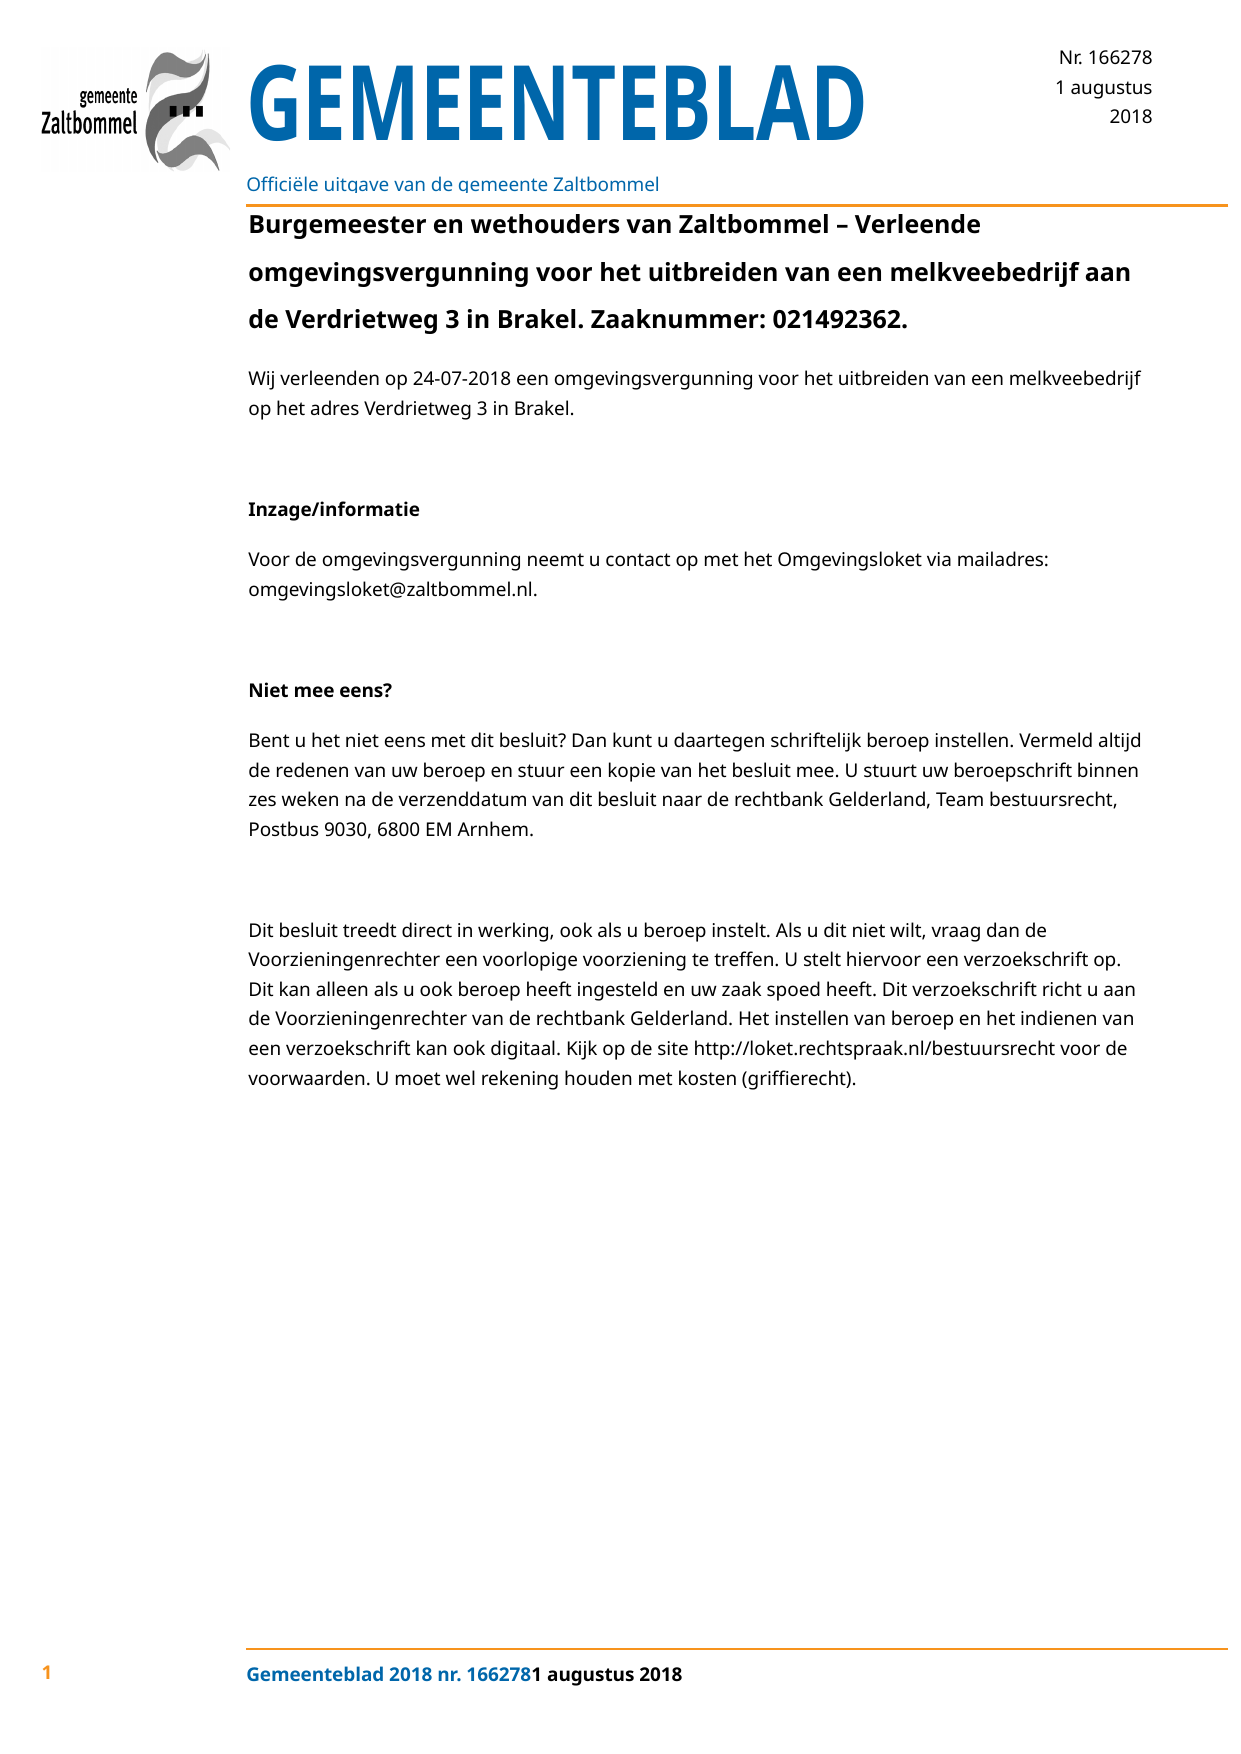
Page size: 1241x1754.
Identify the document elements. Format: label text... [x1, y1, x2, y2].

text Dit besluit treedt direct in werking, ook als u beroep instelt. Als u dit niet wilt, vraag dan de Voorzieningenrechter een voorlopige voorziening te treffen. U stelt hiervoor een verzoekschrift op. Dit kan alleen als u ook beroep heeft ingesteld en uw zaak spoed heeft. Dit verzoekschrift richt u aan de Voorzieningenrechter van de rechtbank Gelderland. Het instellen van beroep en het indienen van een verzoekschrift kan ook digitaal. Kijk op de site http://loket.rechtspraak.nl/bestuursrecht voor de voorwaarden. U moet wel rekening houden met kosten (griffierecht). [248, 917, 1152, 1090]
text Niet mee eens? [248, 677, 1152, 702]
text Burgemeester en wethouders van Zaltbommel – Verleende omgevingsvergunning voor het uitbreiden van een melkveebedrijf aan de Verdrietweg 3 in Brakel. Zaaknummer: 021492362. [248, 207, 1152, 336]
text Inzage/informatie [248, 496, 1152, 522]
picture [41, 47, 231, 172]
text Voor de omgevingsvergunning neemt u contact op met het Omgevingsloket via mailadres: omgevingsloket@zaltbommel.nl. [248, 546, 1152, 602]
text Wij verleenden op 24-07-2018 een omgevingsvergunning voor het uitbreiden van een melkveebedrijf op het adres Verdrietweg 3 in Brakel. [248, 366, 1152, 421]
text Bent u het niet eens met dit besluit? Dan kunt u daartegen schriftelijk beroep instellen. Vermeld altijd de redenen van uw beroep en stuur een kopie van het besluit mee. U stuurt uw beroepschrift binnen zes weken na de verzenddatum van dit besluit naar de rechtbank Gelderland, Team bestuursrecht, Postbus 9030, 6800 EM Arnhem. [248, 727, 1152, 842]
